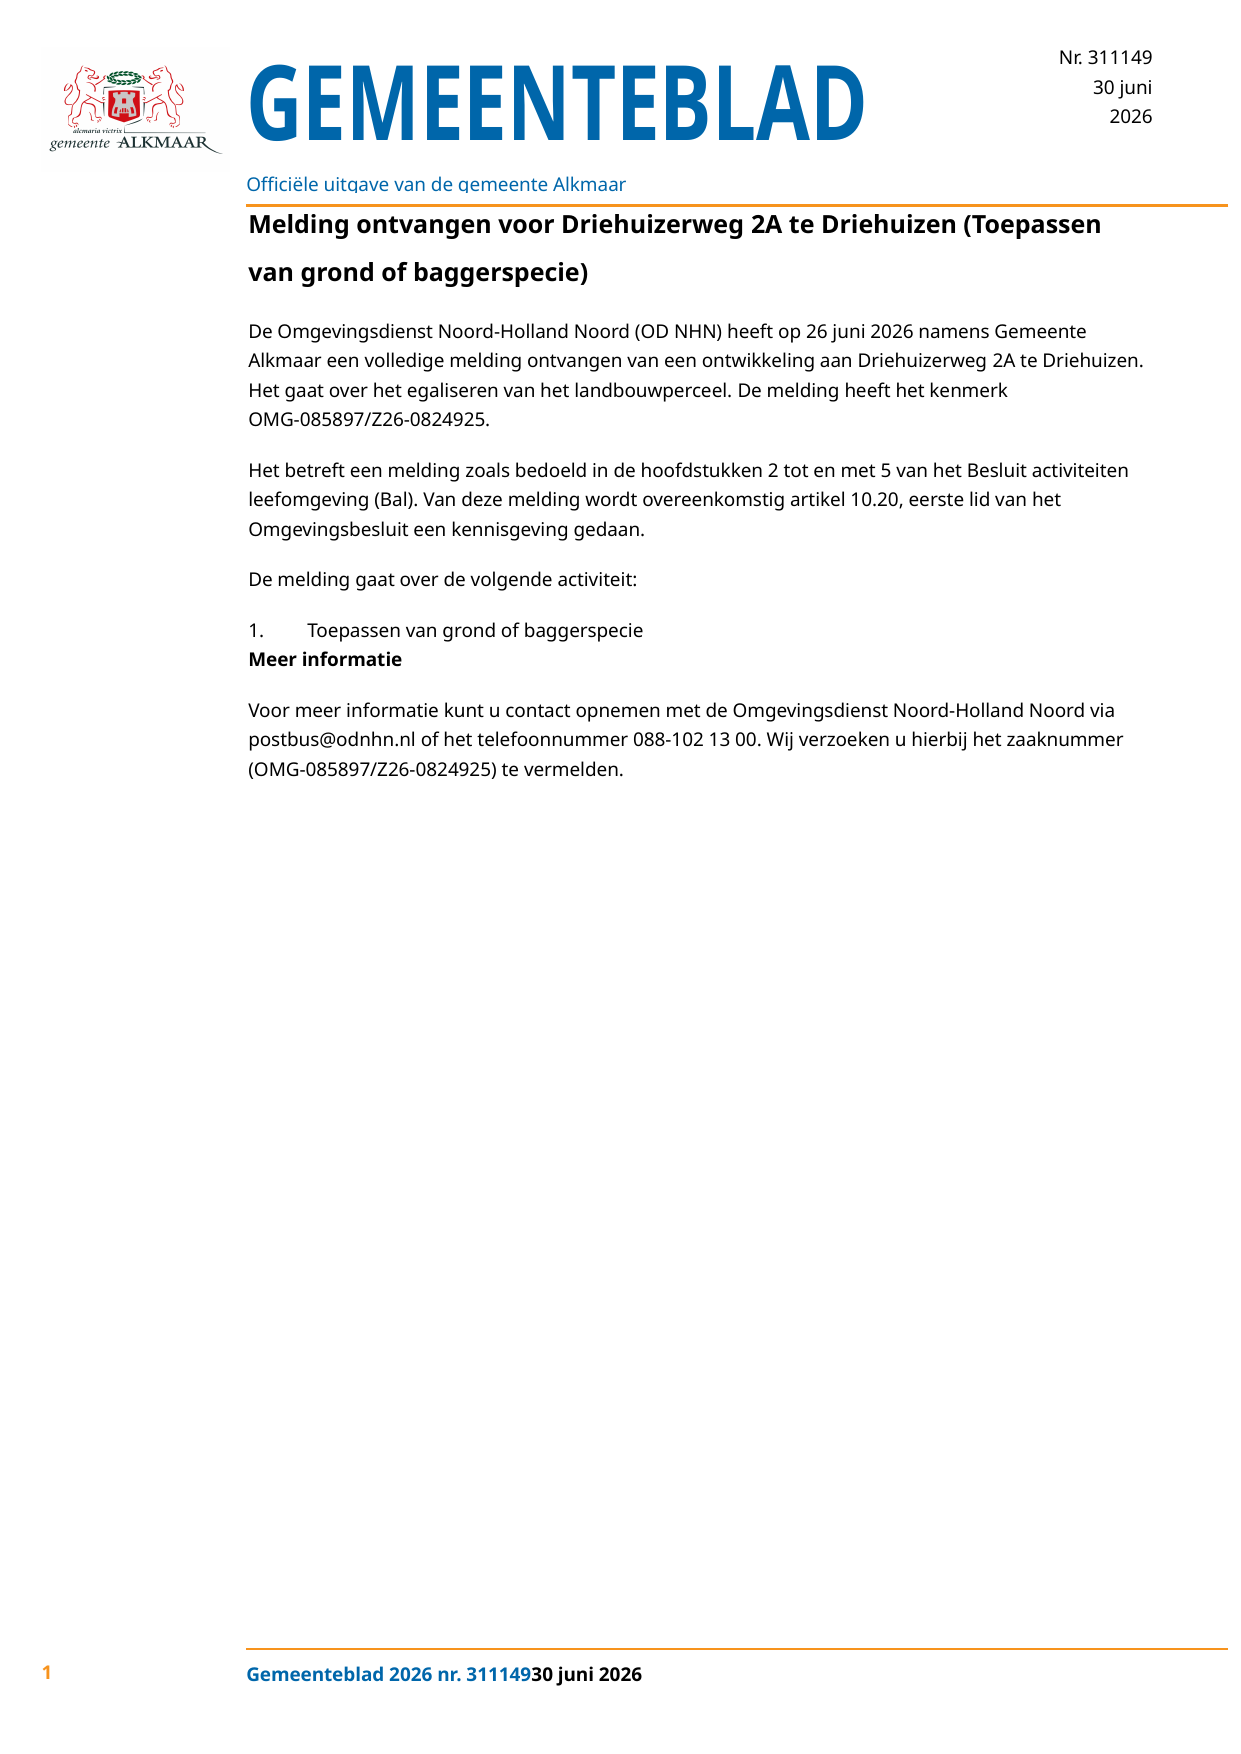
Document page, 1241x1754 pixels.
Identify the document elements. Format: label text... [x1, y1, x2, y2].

text Meer informatie [248, 647, 1152, 672]
text Het betreft een melding zoals bedoeld in de hoofdstukken 2 tot en met 5 van het Besluit activiteiten leefomgeving (Bal). Van deze melding wordt overeenkomstig artikel 10.20, eerste lid van het Omgevingsbesluit een kennisgeving gedaan. [248, 457, 1152, 542]
picture [41, 47, 231, 172]
text De Omgevingsdienst Noord-Holland Noord (OD NHN) heeft op 26 juni 2026 namens Gemeente Alkmaar een volledige melding ontvangen van een ontwikkeling aan Driehuizerweg 2A te Driehuizen. Het gaat over het egaliseren van het landbouwperceel. De melding heeft het kenmerk OMG-085897/Z26-0824925. [248, 318, 1152, 432]
list Toepassen van grond of baggerspecie [248, 617, 1152, 643]
text De melding gaat over de volgende activiteit: [248, 567, 1152, 592]
text Melding ontvangen voor Driehuizerweg 2A te Driehuizen (Toepassen van grond of baggerspecie) [248, 207, 1152, 288]
text Voor meer informatie kunt u contact opnemen met de Omgevingsdienst Noord-Holland Noord via postbus@odnhn.nl of het telefoonnummer 088-102 13 00. Wij verzoeken u hierbij het zaaknummer (OMG-085897/Z26-0824925) te vermelden. [248, 697, 1152, 782]
